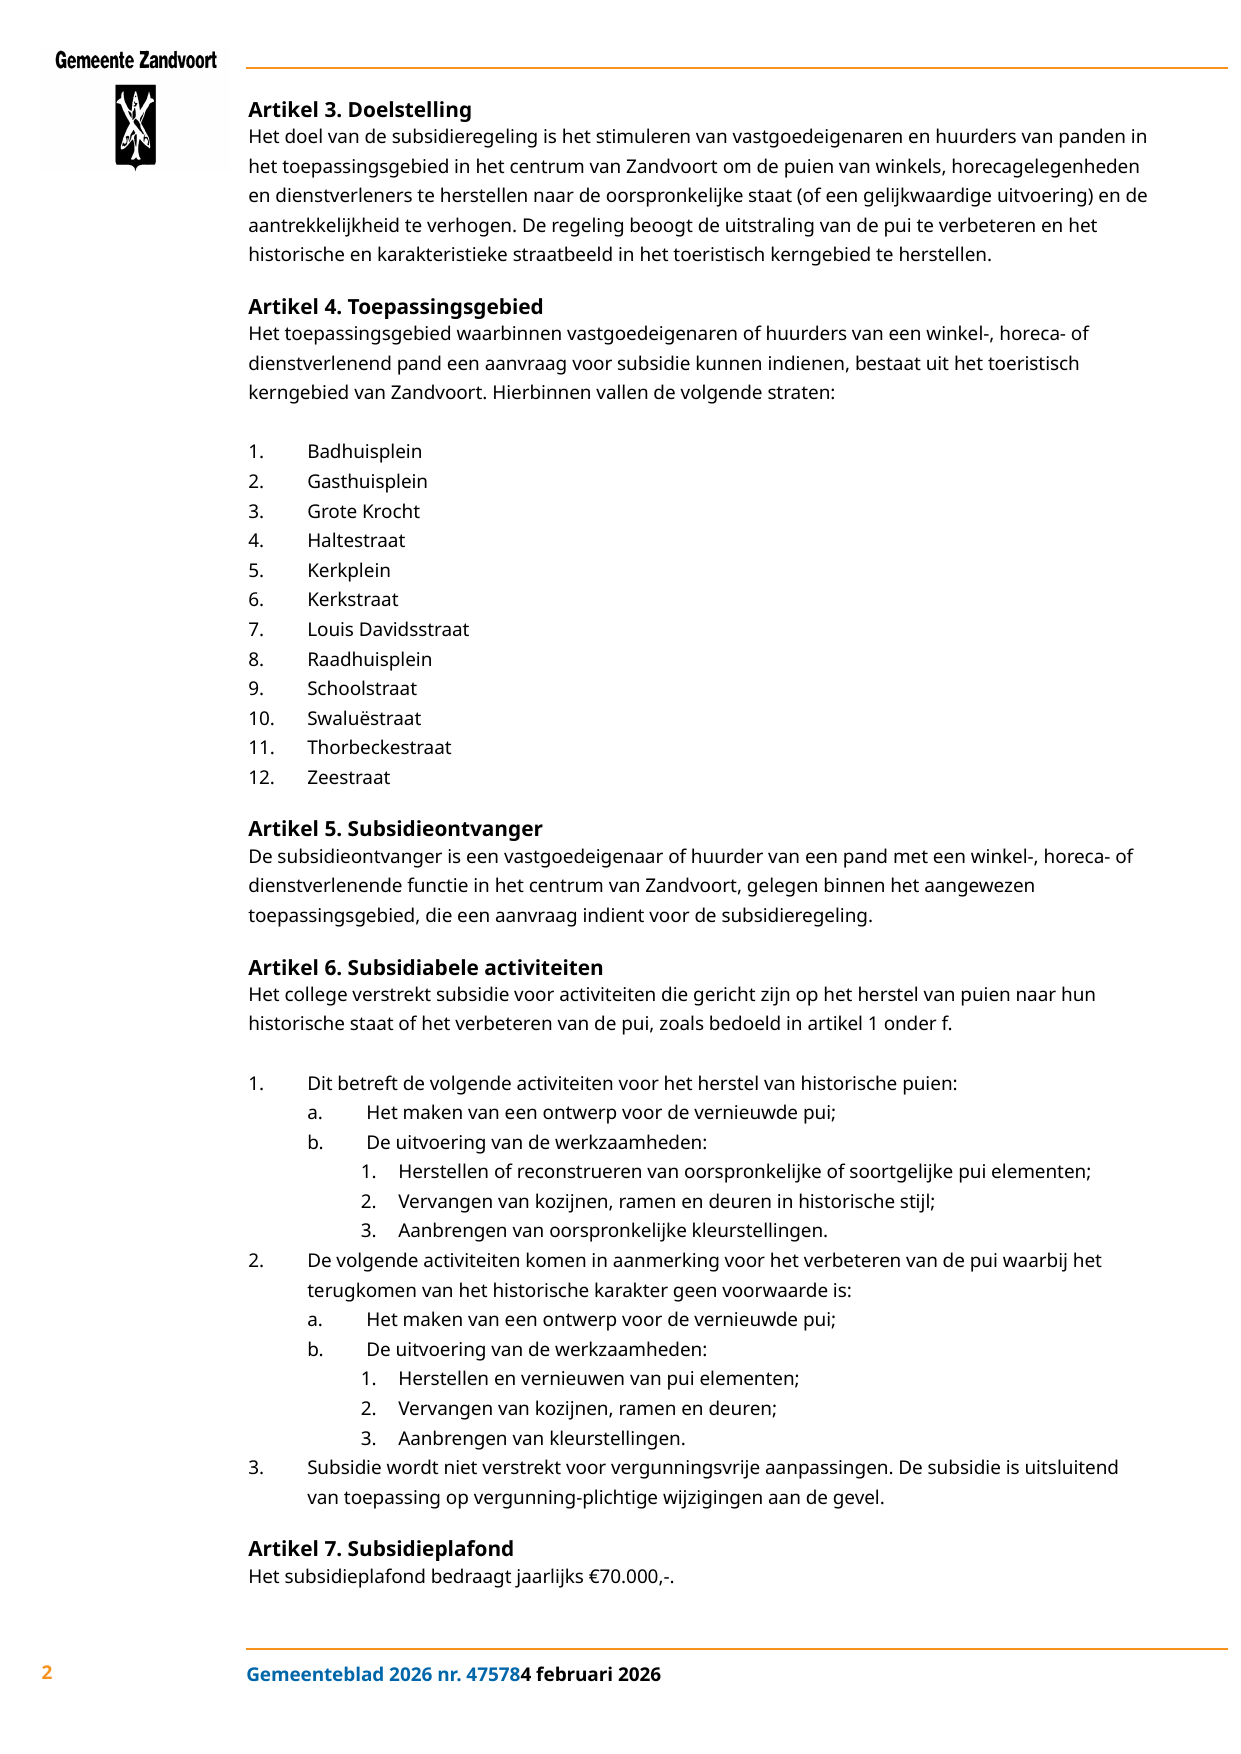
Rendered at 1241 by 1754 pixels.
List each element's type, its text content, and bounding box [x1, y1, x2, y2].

text De subsidieontvanger is een vastgoedeigenaar of huurder van een pand met een winkel-, horeca- of dienstverlenende functie in het centrum van Zandvoort, gelegen binnen het aangewezen toepassingsgebied, die een aanvraag indient voor de subsidieregeling. [248, 843, 1152, 928]
list De uitvoering van de werkzaamheden: [307, 1129, 1152, 1155]
list Kerkstraat [248, 587, 1152, 612]
list Dit betreft de volgende activiteiten voor het herstel van historische puien: [248, 1070, 1152, 1096]
list Subsidie wordt niet verstrekt voor vergunningsvrije aanpassingen. De subsidie is uitsluitend van toepassing op vergunning-plichtige wijzigingen aan de gevel. [248, 1454, 1152, 1510]
list Haltestraat [248, 527, 1152, 553]
list Louis Davidsstraat [248, 616, 1152, 642]
text Artikel 7. Subsidieplafond [248, 1534, 1152, 1563]
list Herstellen of reconstrueren van oorspronkelijke of soortgelijke pui elementen; [361, 1158, 1152, 1184]
list Grote Krocht [248, 498, 1152, 524]
picture [41, 47, 231, 172]
list Schoolstraat [248, 675, 1152, 701]
list Swaluëstraat [248, 705, 1152, 731]
text Artikel 5. Subsidieontvanger [248, 814, 1152, 843]
text Artikel 6. Subsidiabele activiteiten [248, 953, 1152, 981]
text Artikel 3. Doelstelling [248, 95, 1152, 123]
text Het subsidieplafond bedraagt jaarlijks €70.000,-. [248, 1563, 1152, 1588]
list Kerkplein [248, 557, 1152, 583]
text Het toepassingsgebied waarbinnen vastgoedeigenaren of huurders van een winkel-, horeca- of dienstverlenend pand een aanvraag voor subsidie kunnen indienen, bestaat uit het toeristisch kerngebied van Zandvoort. Hierbinnen vallen de volgende straten: [248, 320, 1152, 405]
list Vervangen van kozijnen, ramen en deuren in historische stijl; [361, 1188, 1152, 1214]
list Raadhuisplein [248, 646, 1152, 672]
list Gasthuisplein [248, 468, 1152, 494]
list De uitvoering van de werkzaamheden: [307, 1336, 1152, 1362]
list Badhuisplein [248, 439, 1152, 464]
text Het doel van de subsidieregeling is het stimuleren van vastgoedeigenaren en huurders van panden in het toepassingsgebied in het centrum van Zandvoort om de puien van winkels, horecagelegenheden en dienstverleners te herstellen naar de oorspronkelijke staat (of een gelijkwaardige uitvoering) en de aantrekkelijkheid te verhogen. De regeling beoogt de uitstraling van de pui te verbeteren en het historische en karakteristieke straatbeeld in het toeristisch kerngebied te herstellen. [248, 123, 1152, 267]
list Het maken van een ontwerp voor de vernieuwde pui; [307, 1099, 1152, 1125]
list Herstellen en vernieuwen van pui elementen; [361, 1366, 1152, 1391]
list Aanbrengen van oorspronkelijke kleurstellingen. [361, 1218, 1152, 1243]
list De volgende activiteiten komen in aanmerking voor het verbeteren van de pui waarbij het terugkomen van het historische karakter geen voorwaarde is: [248, 1247, 1152, 1303]
list Vervangen van kozijnen, ramen en deuren; [361, 1395, 1152, 1421]
text Artikel 4. Toepassingsgebied [248, 292, 1152, 320]
list Aanbrengen van kleurstellingen. [361, 1425, 1152, 1451]
list Zeestraat [248, 764, 1152, 790]
list Het maken van een ontwerp voor de vernieuwde pui; [307, 1306, 1152, 1332]
text Het college verstrekt subsidie voor activiteiten die gericht zijn op het herstel van puien naar hun historische staat of het verbeteren van de pui, zoals bedoeld in artikel 1 onder f. [248, 981, 1152, 1036]
list Thorbeckestraat [248, 734, 1152, 760]
